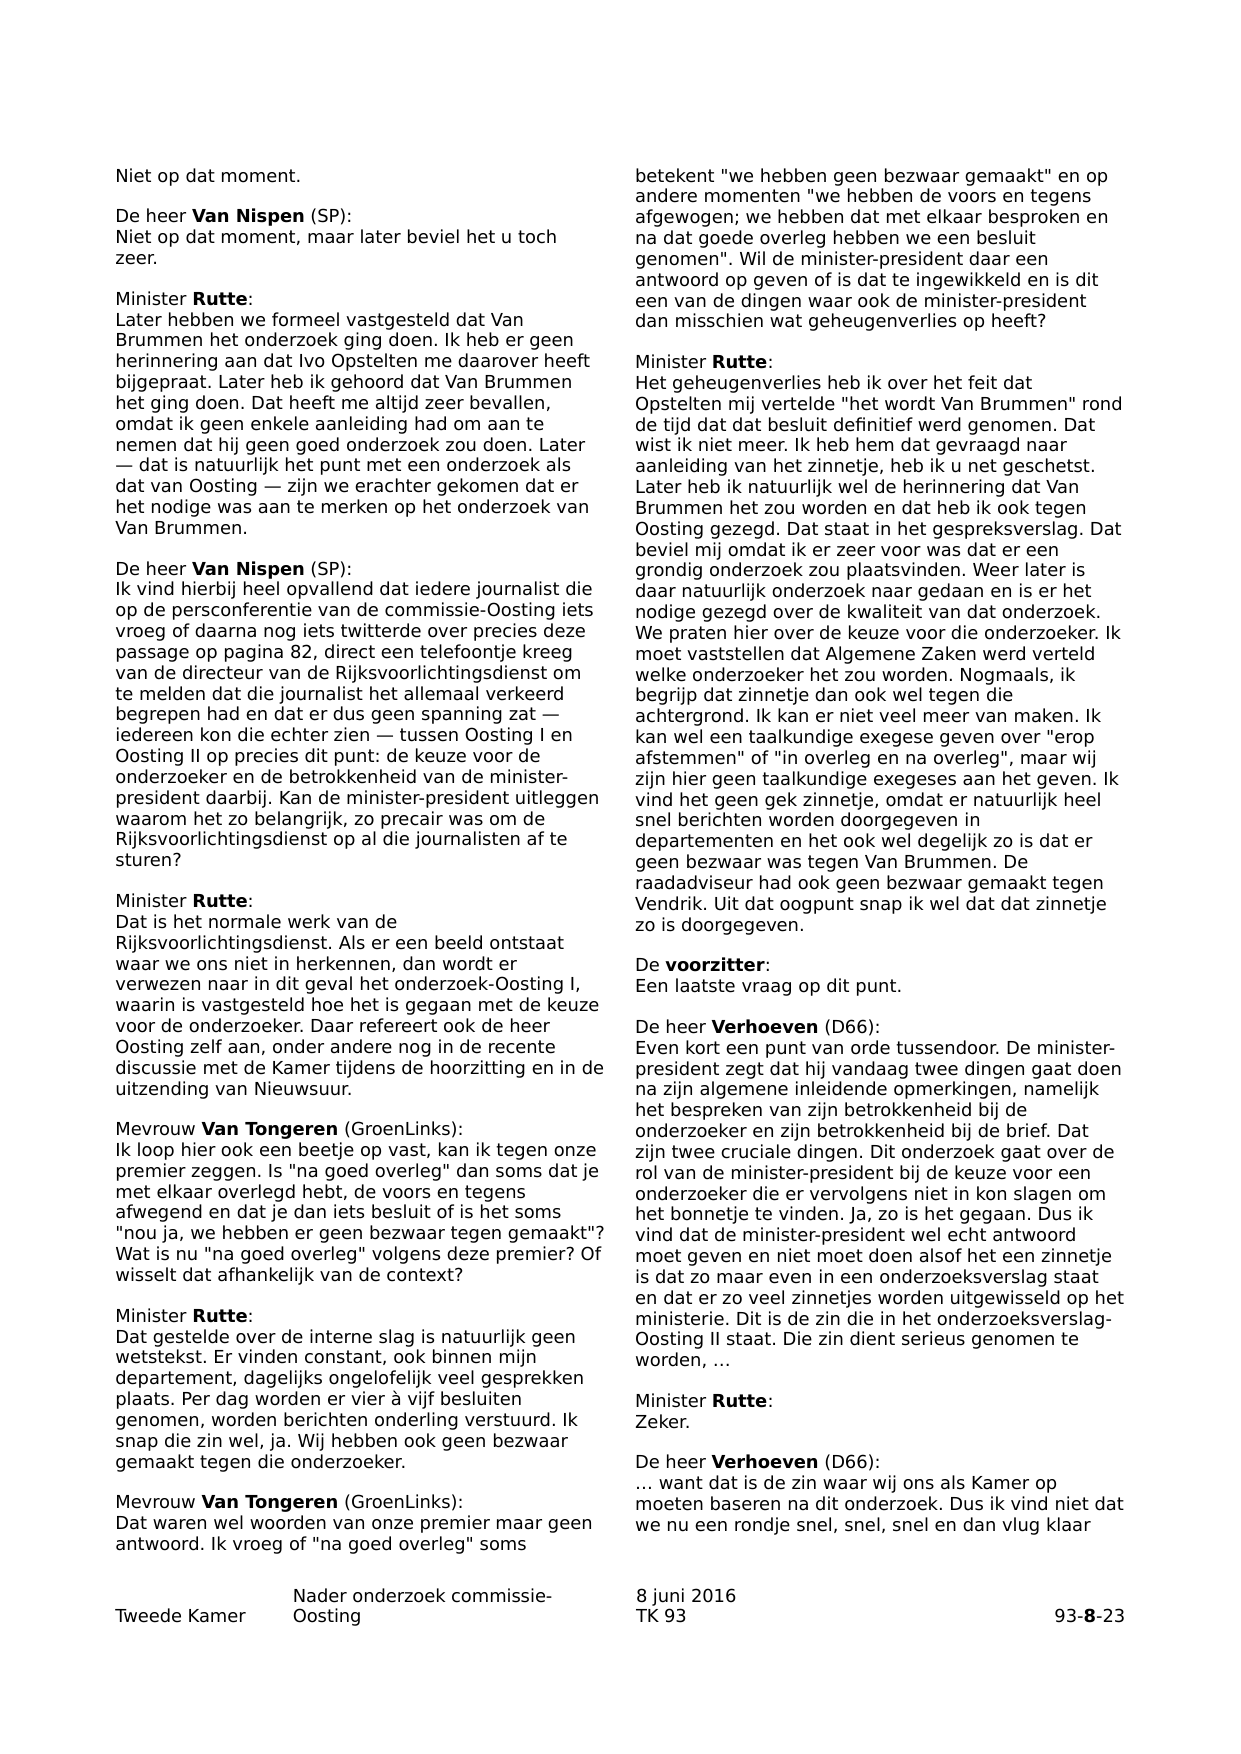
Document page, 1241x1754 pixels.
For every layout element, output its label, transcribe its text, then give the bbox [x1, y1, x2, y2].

text Ik loop hier ook een beetje op vast, kan ik tegen onze premier zeggen. Is "na goed overleg" dan soms dat je met elkaar overlegd hebt, de voors en tegens afwegend en dat je dan iets besluit of is het soms "nou ja, we hebben er geen bezwaar tegen gemaakt"? Wat is nu "na goed overleg" volgens deze premier? Of wisselt dat afhankelijk van de context? [115, 1140, 605, 1286]
text Niet op dat moment, maar later beviel het u toch zeer. [115, 227, 605, 268]
text Later hebben we formeel vastgesteld dat Van Brummen het onderzoek ging doen. Ik heb er geen herinnering aan dat Ivo Opstelten me daarover heeft bijgepraat. Later heb ik gehoord dat Van Brummen het ging doen. Dat heeft me altijd zeer bevallen, omdat ik geen enkele aanleiding had om aan te nemen dat hij geen goed onderzoek zou doen. Later — dat is natuurlijk het punt met een onderzoek als dat van Oosting — zijn we erachter gekomen dat er het nodige was aan te merken op het onderzoek van Van Brummen. [115, 309, 605, 538]
text Minister Rutte: [635, 352, 1125, 373]
text Ik vind hierbij heel opvallend dat iedere journalist die op de persconferentie van de commissie-Oosting iets vroeg of daarna nog iets twitterde over precies deze passage op pagina 82, direct een telefoontje kreeg van de directeur van de Rijksvoorlichtingsdienst om te melden dat die journalist het allemaal verkeerd begrepen had en dat er dus geen spanning zat — iedereen kon die echter zien — tussen Oosting I en Oosting II op precies dit punt: de keuze voor de onderzoeker en de betrokkenheid van de minister-president daarbij. Kan de minister-president uitleggen waarom het zo belangrijk, zo precair was om de Rijksvoorlichtingsdienst op al die journalisten af te sturen? [115, 579, 605, 871]
text Een laatste vraag op dit punt. [635, 976, 1125, 997]
text Dat is het normale werk van de Rijksvoorlichtingsdienst. Als er een beeld ontstaat waar we ons niet in herkennen, dan wordt er verwezen naar in dit geval het onderzoek-Oosting I, waarin is vastgesteld hoe het is gegaan met de keuze voor de onderzoeker. Daar refereert ook de heer Oosting zelf aan, onder andere nog in de recente discussie met de Kamer tijdens de hoorzitting en in de uitzending van Nieuwsuur. [115, 912, 605, 1099]
text Zeker. [635, 1412, 1125, 1432]
text Even kort een punt van orde tussendoor. De minister-president zegt dat hij vandaag twee dingen gaat doen na zijn algemene inleidende opmerkingen, namelijk het bespreken van zijn betrokkenheid bij de onderzoeker en zijn betrokkenheid bij de brief. Dat zijn twee cruciale dingen. Dit onderzoek gaat over de rol van de minister-president bij de keuze voor een onderzoeker die er vervolgens niet in kon slagen om het bonnetje te vinden. Ja, zo is het gegaan. Dus ik vind dat de minister-president wel echt antwoord moet geven en niet moet doen alsof het een zinnetje is dat zo maar even in een onderzoeksverslag staat en dat er zo veel zinnetjes worden uitgewisseld op het ministerie. Dit is de zin die in het onderzoeksverslag-Oosting II staat. Die zin dient serieus genomen te worden, … [635, 1037, 1125, 1371]
text Dat waren wel woorden van onze premier maar geen antwoord. Ik vroeg of "na goed overleg" soms [115, 1513, 605, 1554]
text Minister Rutte: [115, 891, 605, 912]
text De heer Van Nispen (SP): [115, 558, 605, 579]
text betekent "we hebben geen bezwaar gemaakt" en op andere momenten "we hebben de voors en tegens afgewogen; we hebben dat met elkaar besproken en na dat goede overleg hebben we een besluit genomen". Wil de minister-president daar een antwoord op geven of is dat te ingewikkeld en is dit een van de dingen waar ook de minister-president dan misschien wat geheugenverlies op heeft? [635, 165, 1125, 332]
text De heer Verhoeven (D66): [635, 1452, 1125, 1473]
text Minister Rutte: [115, 1306, 605, 1326]
text Mevrouw Van Tongeren (GroenLinks): [115, 1492, 605, 1513]
text … want dat is de zin waar wij ons als Kamer op moeten baseren na dit onderzoek. Dus ik vind niet dat we nu een rondje snel, snel, snel en dan vlug klaar [635, 1473, 1125, 1536]
text De voorzitter: [635, 955, 1125, 976]
text De heer Van Nispen (SP): [115, 206, 605, 227]
text Minister Rutte: [635, 1391, 1125, 1412]
text Het geheugenverlies heb ik over het feit dat Opstelten mij vertelde "het wordt Van Brummen" rond de tijd dat dat besluit definitief werd genomen. Dat wist ik niet meer. Ik heb hem dat gevraagd naar aanleiding van het zinnetje, heb ik u net geschetst. Later heb ik natuurlijk wel de herinnering dat Van Brummen het zou worden en dat heb ik ook tegen Oosting gezegd. Dat staat in het gespreksverslag. Dat beviel mij omdat ik er zeer voor was dat er een grondig onderzoek zou plaatsvinden. Weer later is daar natuurlijk onderzoek naar gedaan en is er het nodige gezegd over de kwaliteit van dat onderzoek. We praten hier over de keuze voor die onderzoeker. Ik moet vaststellen dat Algemene Zaken werd verteld welke onderzoeker het zou worden. Nogmaals, ik begrijp dat zinnetje dan ook wel tegen die achtergrond. Ik kan er niet veel meer van maken. Ik kan wel een taalkundige exegese geven over "erop afstemmen" of "in overleg en na overleg", maar wij zijn hier geen taalkundige exegeses aan het geven. Ik vind het geen gek zinnetje, omdat er natuurlijk heel snel berichten worden doorgegeven in departementen en het ook wel degelijk zo is dat er geen bezwaar was tegen Van Brummen. De raadadviseur had ook geen bezwaar gemaakt tegen Vendrik. Uit dat oogpunt snap ik wel dat dat zinnetje zo is doorgegeven. [635, 373, 1125, 935]
text Mevrouw Van Tongeren (GroenLinks): [115, 1119, 605, 1140]
text Niet op dat moment. [115, 165, 605, 186]
text Dat gestelde over de interne slag is natuurlijk geen wetstekst. Er vinden constant, ook binnen mijn departement, dagelijks ongelofelijk veel gesprekken plaats. Per dag worden er vier à vijf besluiten genomen, worden berichten onderling verstuurd. Ik snap die zin wel, ja. Wij hebben ook geen bezwaar gemaakt tegen die onderzoeker. [115, 1326, 605, 1472]
text De heer Verhoeven (D66): [635, 1017, 1125, 1037]
text Minister Rutte: [115, 288, 605, 309]
